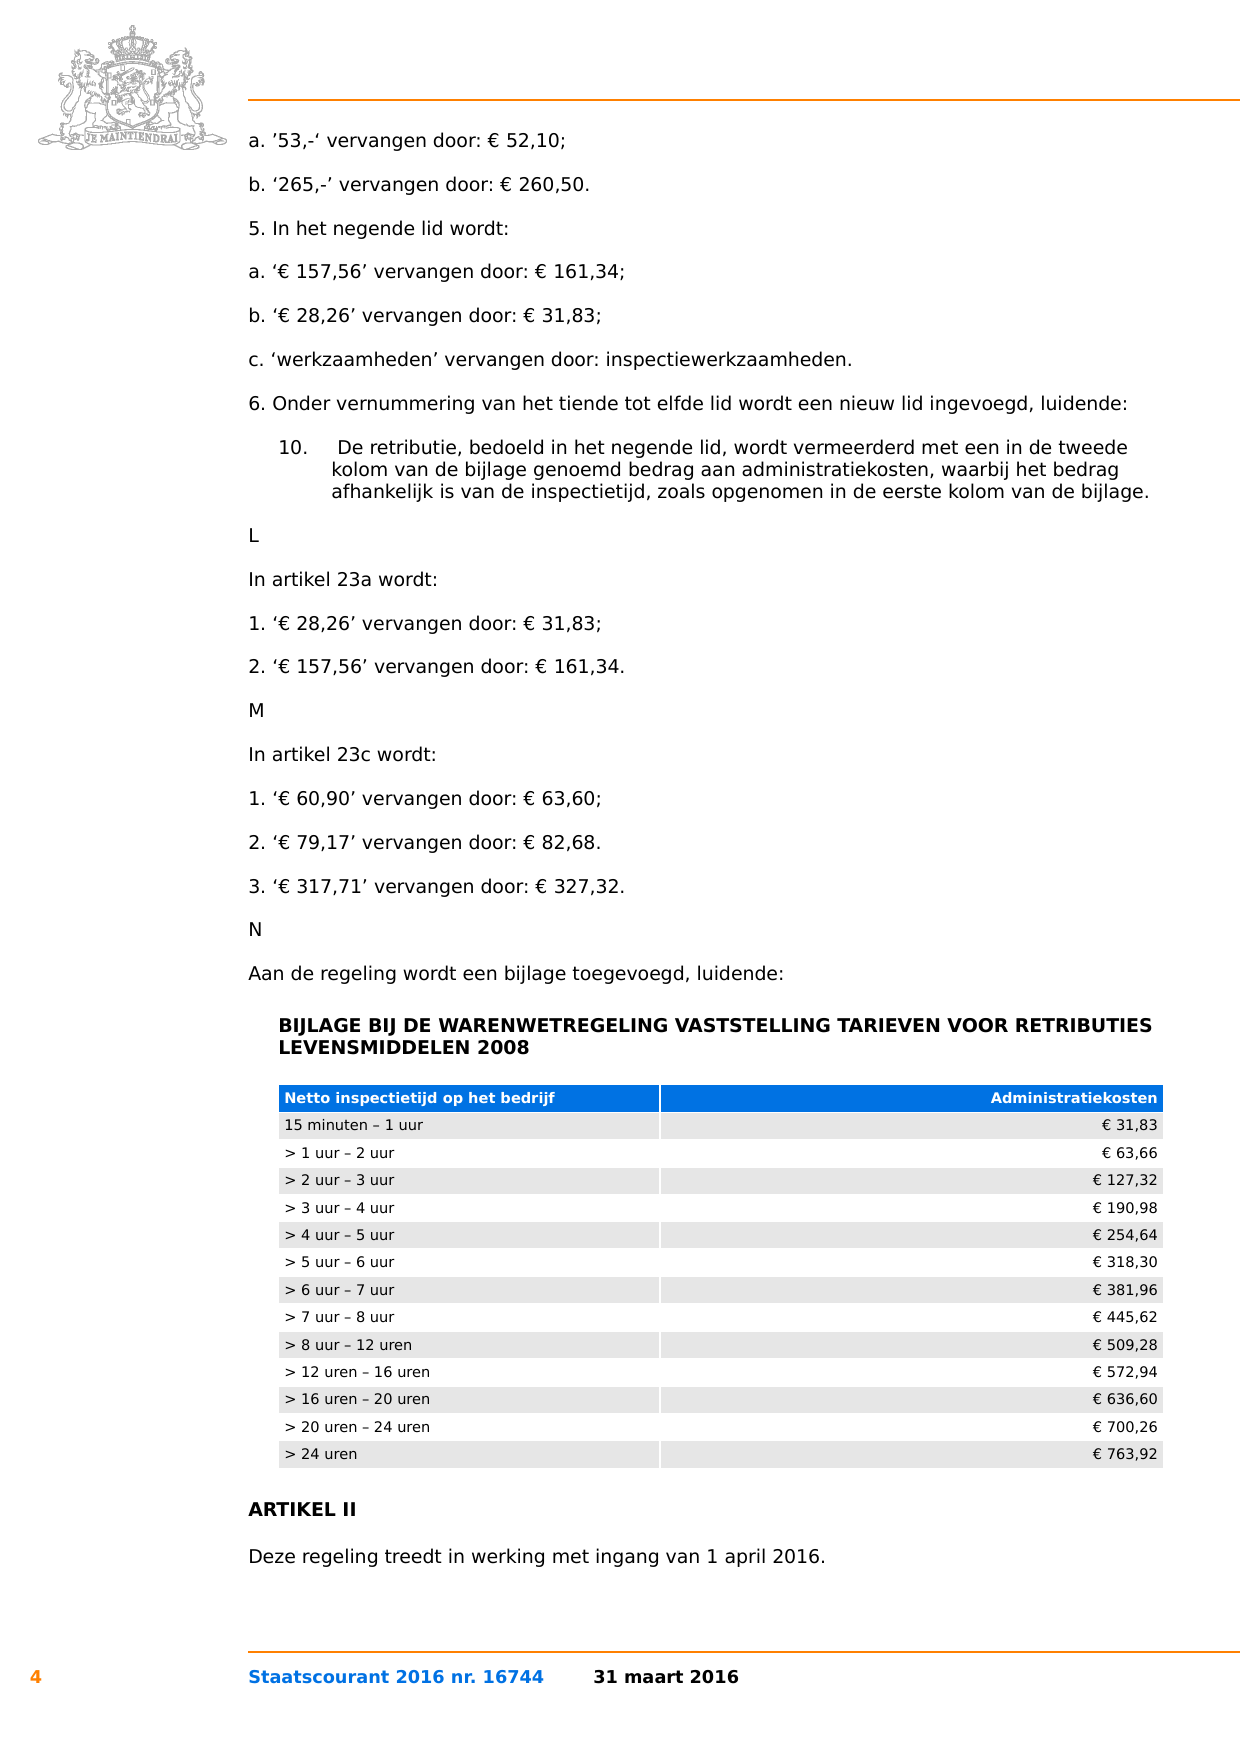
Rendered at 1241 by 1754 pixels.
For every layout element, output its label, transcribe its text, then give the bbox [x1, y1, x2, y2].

table_cell € 63,66 [661, 1140, 1163, 1166]
subtitle BIJLAGE BIJ DE WARENWETREGELING VASTSTELLING TARIEVEN VOOR RETRIBUTIES LEVENSMIDDELEN 2008 [278, 1015, 1163, 1059]
subtitle ARTIKEL II [248, 1499, 1163, 1521]
text 6. Onder vernummering van het tiende tot elfde lid wordt een nieuw lid ingevoegd, luidende: [248, 393, 1163, 415]
text N [248, 919, 1163, 941]
table_cell € 127,32 [661, 1168, 1163, 1194]
table_cell > 4 uur – 5 uur [279, 1222, 659, 1248]
text M [248, 700, 1163, 722]
table_header Administratiekosten [661, 1085, 1163, 1112]
text c. ‘werkzaamheden’ vervangen door: inspectiewerkzaamheden. [248, 349, 1163, 371]
text L [248, 525, 1163, 547]
text 2. ‘€ 157,56’ vervangen door: € 161,34. [248, 656, 1163, 678]
table_cell € 190,98 [661, 1195, 1163, 1221]
table_cell > 5 uur – 6 uur [279, 1250, 659, 1276]
table_cell > 3 uur – 4 uur [279, 1195, 659, 1221]
table_cell € 31,83 [661, 1113, 1163, 1139]
table_cell € 572,94 [661, 1359, 1163, 1386]
text Aan de regeling wordt een bijlage toegevoegd, luidende: [248, 963, 1163, 985]
table_cell € 763,92 [661, 1441, 1163, 1468]
table_cell € 636,60 [661, 1387, 1163, 1413]
table_cell > 20 uren – 24 uren [279, 1414, 659, 1440]
text b. ‘265,-’ vervangen door: € 260,50. [248, 174, 1163, 196]
text a. ’53,-‘ vervangen door: € 52,10; [248, 130, 1163, 152]
table_header Netto inspectietijd op het bedrijf [279, 1085, 659, 1112]
table_cell € 700,26 [661, 1414, 1163, 1440]
table_cell > 1 uur – 2 uur [279, 1140, 659, 1166]
table_cell > 6 uur – 7 uur [279, 1277, 659, 1303]
text a. ‘€ 157,56’ vervangen door: € 161,34; [248, 261, 1163, 283]
table_cell > 8 uur – 12 uren [279, 1332, 659, 1358]
text 2. ‘€ 79,17’ vervangen door: € 82,68. [248, 832, 1163, 854]
text Deze regeling treedt in werking met ingang van 1 april 2016. [248, 1546, 1163, 1568]
table_cell € 509,28 [661, 1332, 1163, 1358]
table_cell 15 minuten – 1 uur [279, 1113, 659, 1139]
text 1. ‘€ 60,90’ vervangen door: € 63,60; [248, 788, 1163, 810]
table_cell € 254,64 [661, 1222, 1163, 1248]
table_cell € 318,30 [661, 1250, 1163, 1276]
text In artikel 23a wordt: [248, 568, 1163, 591]
table_cell > 2 uur – 3 uur [279, 1168, 659, 1194]
text 5. In het negende lid wordt: [248, 218, 1163, 239]
text 10. De retributie, bedoeld in het negende lid, wordt vermeerderd met een in de tweede kolom van de bijlage genoemd bedrag aan administratiekosten, waarbij het bedrag afhankelijk is van de inspectietijd, zoals opgenomen in de eerste kolom van de bijlage. [278, 437, 1163, 503]
text b. ‘€ 28,26’ vervangen door: € 31,83; [248, 305, 1163, 327]
text In artikel 23c wordt: [248, 744, 1163, 766]
table_cell > 12 uren – 16 uren [279, 1359, 659, 1386]
table_cell > 24 uren [279, 1441, 659, 1468]
table_cell € 445,62 [661, 1304, 1163, 1331]
picture [38, 25, 227, 150]
text 1. ‘€ 28,26’ vervangen door: € 31,83; [248, 612, 1163, 634]
text 3. ‘€ 317,71’ vervangen door: € 327,32. [248, 876, 1163, 897]
table_cell > 16 uren – 20 uren [279, 1387, 659, 1413]
table_cell € 381,96 [661, 1277, 1163, 1303]
table_cell > 7 uur – 8 uur [279, 1304, 659, 1331]
